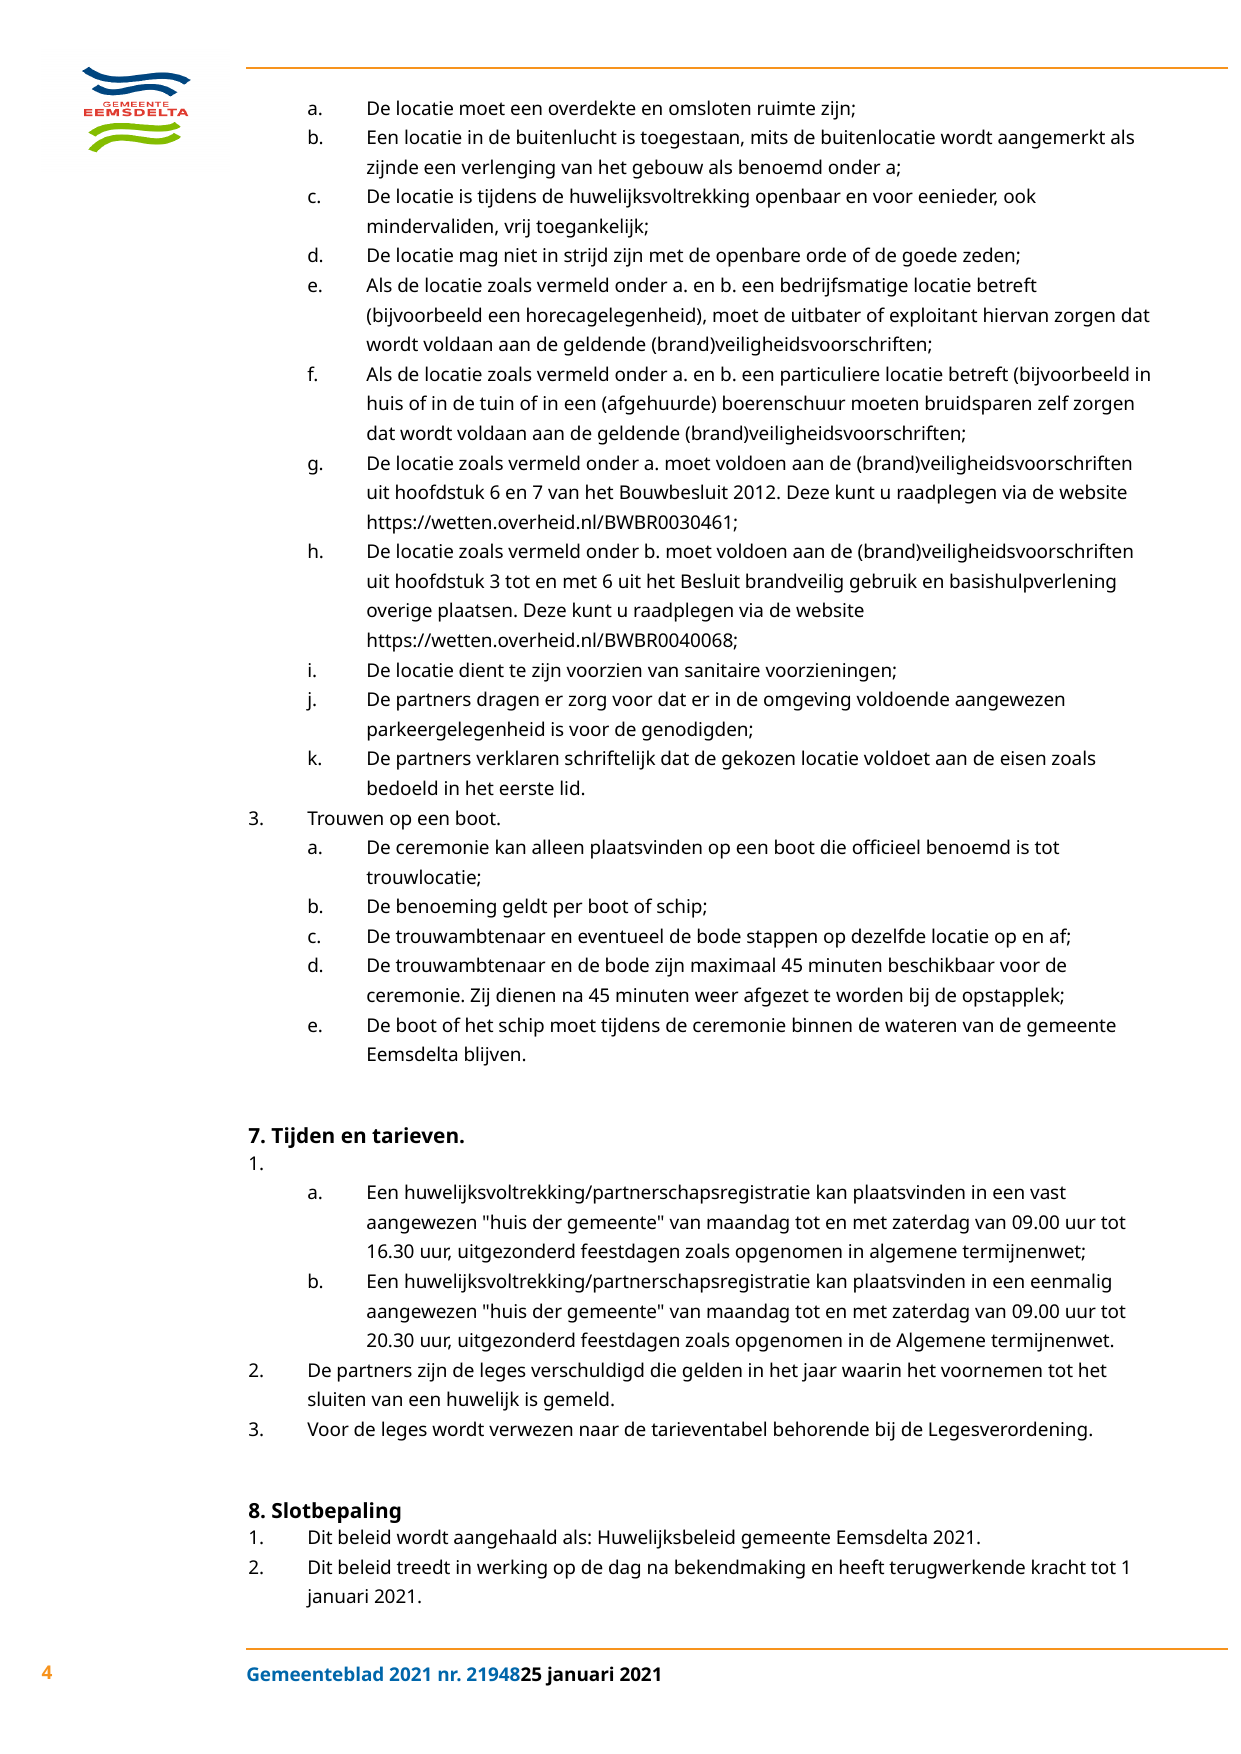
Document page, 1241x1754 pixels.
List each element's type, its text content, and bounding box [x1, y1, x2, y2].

list De locatie dient te zijn voorzien van sanitaire voorzieningen; [307, 657, 1152, 683]
picture [41, 47, 231, 172]
list Een huwelijksvoltrekking/partnerschapsregistratie kan plaatsvinden in een vast aangewezen "huis der gemeente" van maandag tot en met zaterdag van 09.00 uur tot 16.30 uur, uitgezonderd feestdagen zoals opgenomen in algemene termijnenwet; [307, 1179, 1152, 1264]
list De benoeming geldt per boot of schip; [307, 893, 1152, 919]
list De locatie mag niet in strijd zijn met de openbare orde of de goede zeden; [307, 243, 1152, 268]
list De locatie zoals vermeld onder b. moet voldoen aan de (brand)veiligheidsvoorschriften uit hoofdstuk 3 tot en met 6 uit het Besluit brandveilig gebruik en basishulpverlening overige plaatsen. Deze kunt u raadplegen via de website https://wetten.overheid.nl/BWBR0040068; [307, 538, 1152, 653]
list De locatie is tijdens de huwelijksvoltrekking openbaar en voor eenieder, ook mindervaliden, vrij toegankelijk; [307, 183, 1152, 239]
list Een locatie in de buitenlucht is toegestaan, mits de buitenlocatie wordt aangemerkt als zijnde een verlenging van het gebouw als benoemd onder a; [307, 124, 1152, 180]
list Een huwelijksvoltrekking/partnerschapsregistratie kan plaatsvinden in een eenmalig aangewezen "huis der gemeente" van maandag tot en met zaterdag van 09.00 uur tot 20.30 uur, uitgezonderd feestdagen zoals opgenomen in de Algemene termijnenwet. [307, 1268, 1152, 1353]
list De locatie zoals vermeld onder a. moet voldoen aan de (brand)veiligheidsvoorschriften uit hoofdstuk 6 en 7 van het Bouwbesluit 2012. Deze kunt u raadplegen via de website https://wetten.overheid.nl/BWBR0030461; [307, 450, 1152, 535]
list Dit beleid wordt aangehaald als: Huwelijksbeleid gemeente Eemsdelta 2021. [248, 1524, 1152, 1550]
list De partners verklaren schriftelijk dat de gekozen locatie voldoet aan de eisen zoals bedoeld in het eerste lid. [307, 746, 1152, 801]
list De boot of het schip moet tijdens de ceremonie binnen de wateren van de gemeente Eemsdelta blijven. [307, 1012, 1152, 1067]
list De ceremonie kan alleen plaatsvinden op een boot die officieel benoemd is tot trouwlocatie; [307, 834, 1152, 890]
list De trouwambtenaar en de bode zijn maximaal 45 minuten beschikbaar voor de ceremonie. Zij dienen na 45 minuten weer afgezet te worden bij de opstapplek; [307, 953, 1152, 1008]
text 7. Tijden en tarieven. [248, 1121, 1152, 1150]
list Trouwen op een boot. [248, 805, 1152, 831]
list Als de locatie zoals vermeld onder a. en b. een particuliere locatie betreft (bijvoorbeeld in huis of in de tuin of in een (afgehuurde) boerenschuur moeten bruidsparen zelf zorgen dat wordt voldaan aan de geldende (brand)veiligheidsvoorschriften; [307, 361, 1152, 446]
list De trouwambtenaar en eventueel de bode stappen op dezelfde locatie op en af; [307, 923, 1152, 949]
list De partners dragen er zorg voor dat er in de omgeving voldoende aangewezen parkeergelegenheid is voor de genodigden; [307, 686, 1152, 742]
text 8. Slotbepaling [248, 1496, 1152, 1524]
list Dit beleid treedt in werking op de dag na bekendmaking en heeft terugwerkende kracht tot 1 januari 2021. [248, 1554, 1152, 1609]
list Als de locatie zoals vermeld onder a. en b. een bedrijfsmatige locatie betreft (bijvoorbeeld een horecagelegenheid), moet de uitbater of exploitant hiervan zorgen dat wordt voldaan aan de geldende (brand)veiligheidsvoorschriften; [307, 272, 1152, 357]
list De locatie moet een overdekte en omsloten ruimte zijn; [307, 95, 1152, 121]
list De partners zijn de leges verschuldigd die gelden in het jaar waarin het voornemen tot het sluiten van een huwelijk is gemeld. [248, 1357, 1152, 1412]
list Voor de leges wordt verwezen naar de tarieventabel behorende bij de Legesverordening. [248, 1416, 1152, 1442]
